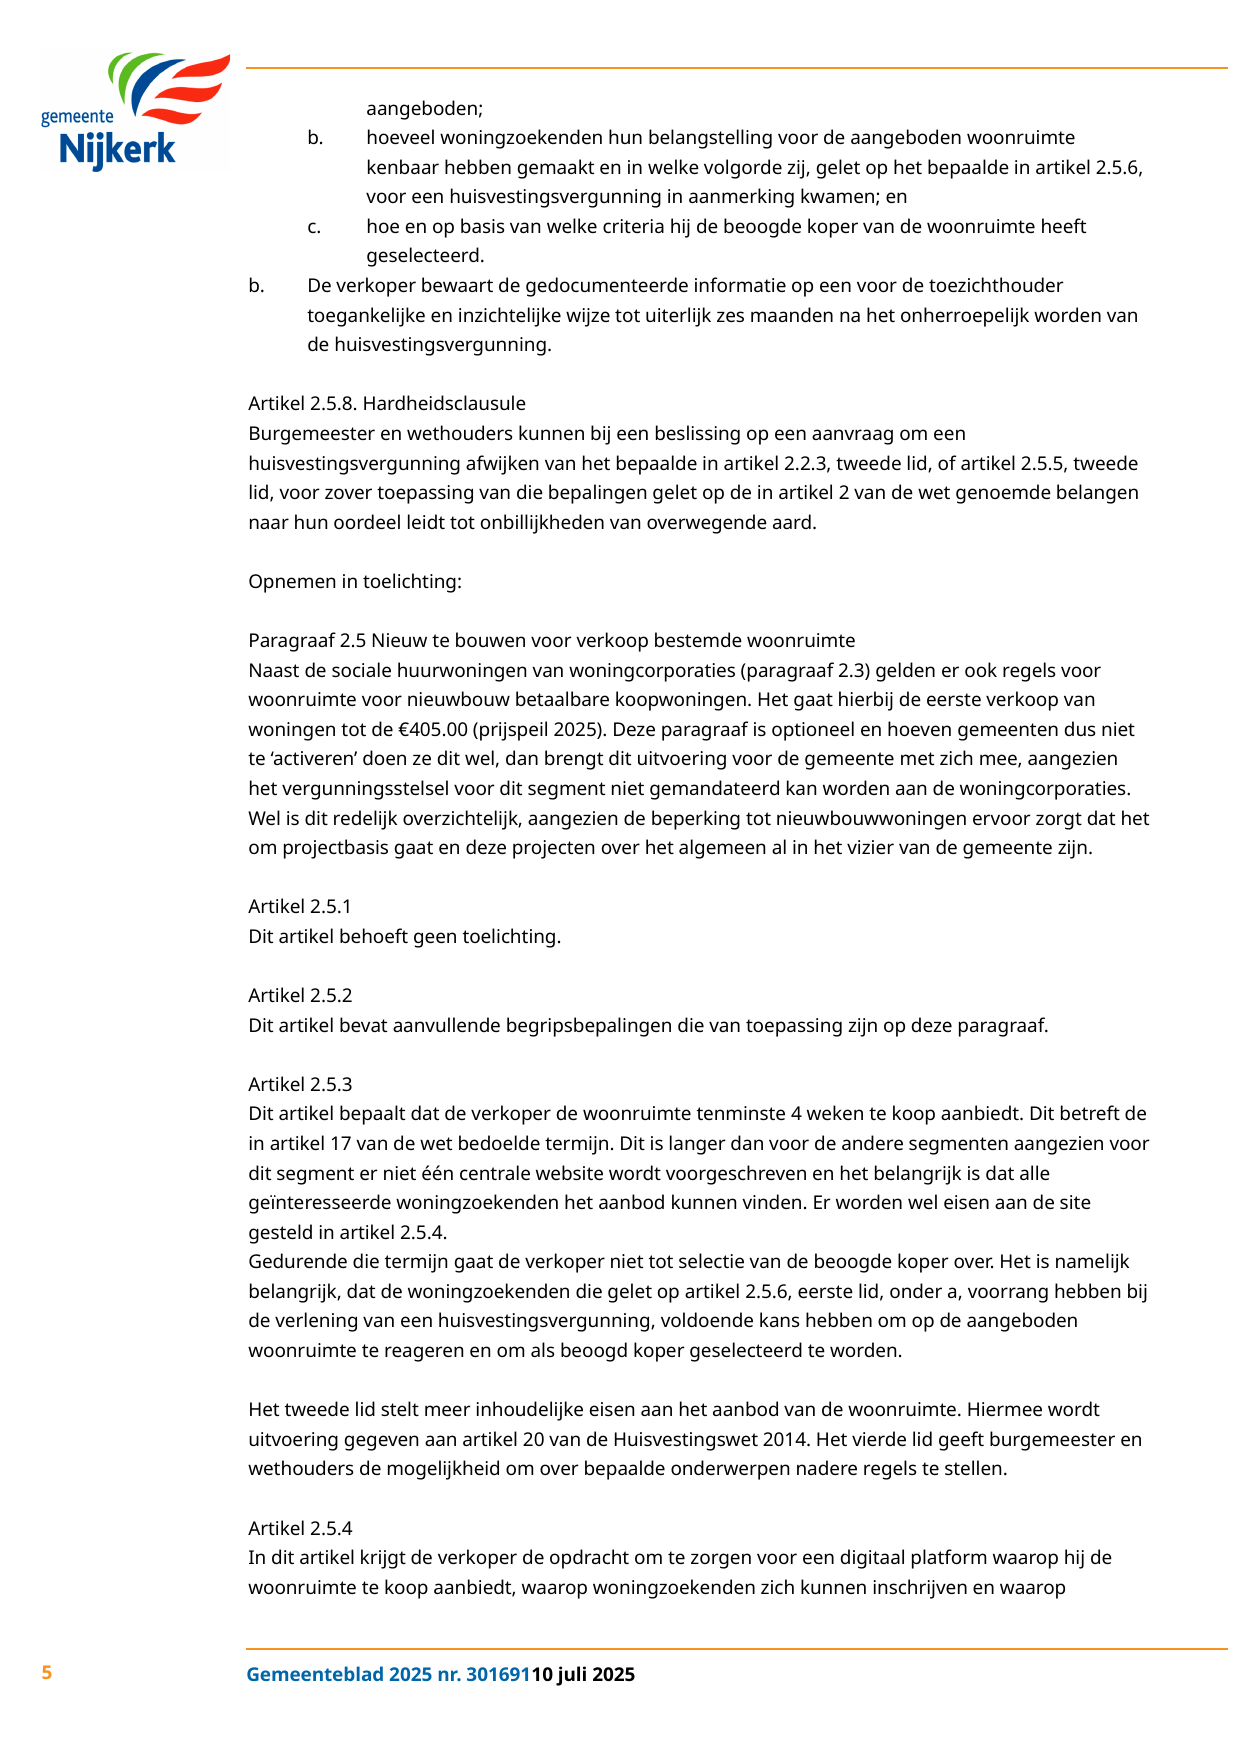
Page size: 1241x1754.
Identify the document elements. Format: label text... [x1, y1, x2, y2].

text Gedurende die termijn gaat de verkoper niet tot selectie van de beoogde koper over. Het is namelijk belangrijk, dat de woningzoekenden die gelet op artikel 2.5.6, eerste lid, onder a, voorrang hebben bij de verlening van een huisvestingsvergunning, voldoende kans hebben om op de aangeboden woonruimte te reageren en om als beoogd koper geselecteerd te worden. [248, 1248, 1152, 1363]
list De verkoper bewaart de gedocumenteerde informatie op een voor de toezichthouder toegankelijke en inzichtelijke wijze tot uiterlijk zes maanden na het onherroepelijk worden van de huisvestingsvergunning. [248, 272, 1152, 357]
text Artikel 2.5.4 [248, 1515, 1152, 1541]
text In dit artikel krijgt de verkoper de opdracht om te zorgen voor een digitaal platform waarop hij de woonruimte te koop aanbiedt, waarop woningzoekenden zich kunnen inschrijven en waarop [248, 1544, 1152, 1600]
text Artikel 2.5.8. Hardheidsclausule [248, 391, 1152, 416]
text Paragraaf 2.5 Nieuw te bouwen voor verkoop bestemde woonruimte [248, 627, 1152, 653]
list hoeveel woningzoekenden hun belangstelling voor de aangeboden woonruimte kenbaar hebben gemaakt en in welke volgorde zij, gelet op het bepaalde in artikel 2.5.6, voor een huisvestingsvergunning in aanmerking kwamen; en [307, 124, 1152, 209]
picture [41, 47, 231, 172]
text Artikel 2.5.1 [248, 893, 1152, 919]
text Opnemen in toelichting: [248, 568, 1152, 594]
text Artikel 2.5.3 [248, 1071, 1152, 1097]
text Naast de sociale huurwoningen van woningcorporaties (paragraaf 2.3) gelden er ook regels voor woonruimte voor nieuwbouw betaalbare koopwoningen. Het gaat hierbij de eerste verkoop van woningen tot de €405.00 (prijspeil 2025). Deze paragraaf is optioneel en hoeven gemeenten dus niet te ‘activeren’ doen ze dit wel, dan brengt dit uitvoering voor de gemeente met zich mee, aangezien het vergunningsstelsel voor dit segment niet gemandateerd kan worden aan de woningcorporaties. Wel is dit redelijk overzichtelijk, aangezien de beperking tot nieuwbouwwoningen ervoor zorgt dat het om projectbasis gaat en deze projecten over het algemeen al in het vizier van de gemeente zijn. [248, 657, 1152, 860]
text Dit artikel bepaalt dat de verkoper de woonruimte tenminste 4 weken te koop aanbiedt. Dit betreft de in artikel 17 van de wet bedoelde termijn. Dit is langer dan voor de andere segmenten aangezien voor dit segment er niet één centrale website wordt voorgeschreven en het belangrijk is dat alle geïnteresseerde woningzoekenden het aanbod kunnen vinden. Er worden wel eisen aan de site gesteld in artikel 2.5.4. [248, 1101, 1152, 1245]
text Dit artikel behoeft geen toelichting. [248, 923, 1152, 949]
text Het tweede lid stelt meer inhoudelijke eisen aan het aanbod van de woonruimte. Hiermee wordt uitvoering gegeven aan artikel 20 van de Huisvestingswet 2014. Het vierde lid geeft burgemeester en wethouders de mogelijkheid om over bepaalde onderwerpen nadere regels te stellen. [248, 1396, 1152, 1481]
list hoe en op basis van welke criteria hij de beoogde koper van de woonruimte heeft geselecteerd. [307, 213, 1152, 268]
list aangeboden; [307, 95, 1152, 121]
text Dit artikel bevat aanvullende begripsbepalingen die van toepassing zijn op deze paragraaf. [248, 1012, 1152, 1038]
text Artikel 2.5.2 [248, 982, 1152, 1008]
text Burgemeester en wethouders kunnen bij een beslissing op een aanvraag om een huisvestingsvergunning afwijken van het bepaalde in artikel 2.2.3, tweede lid, of artikel 2.5.5, tweede lid, voor zover toepassing van die bepalingen gelet op de in artikel 2 van de wet genoemde belangen naar hun oordeel leidt tot onbillijkheden van overwegende aard. [248, 420, 1152, 535]
